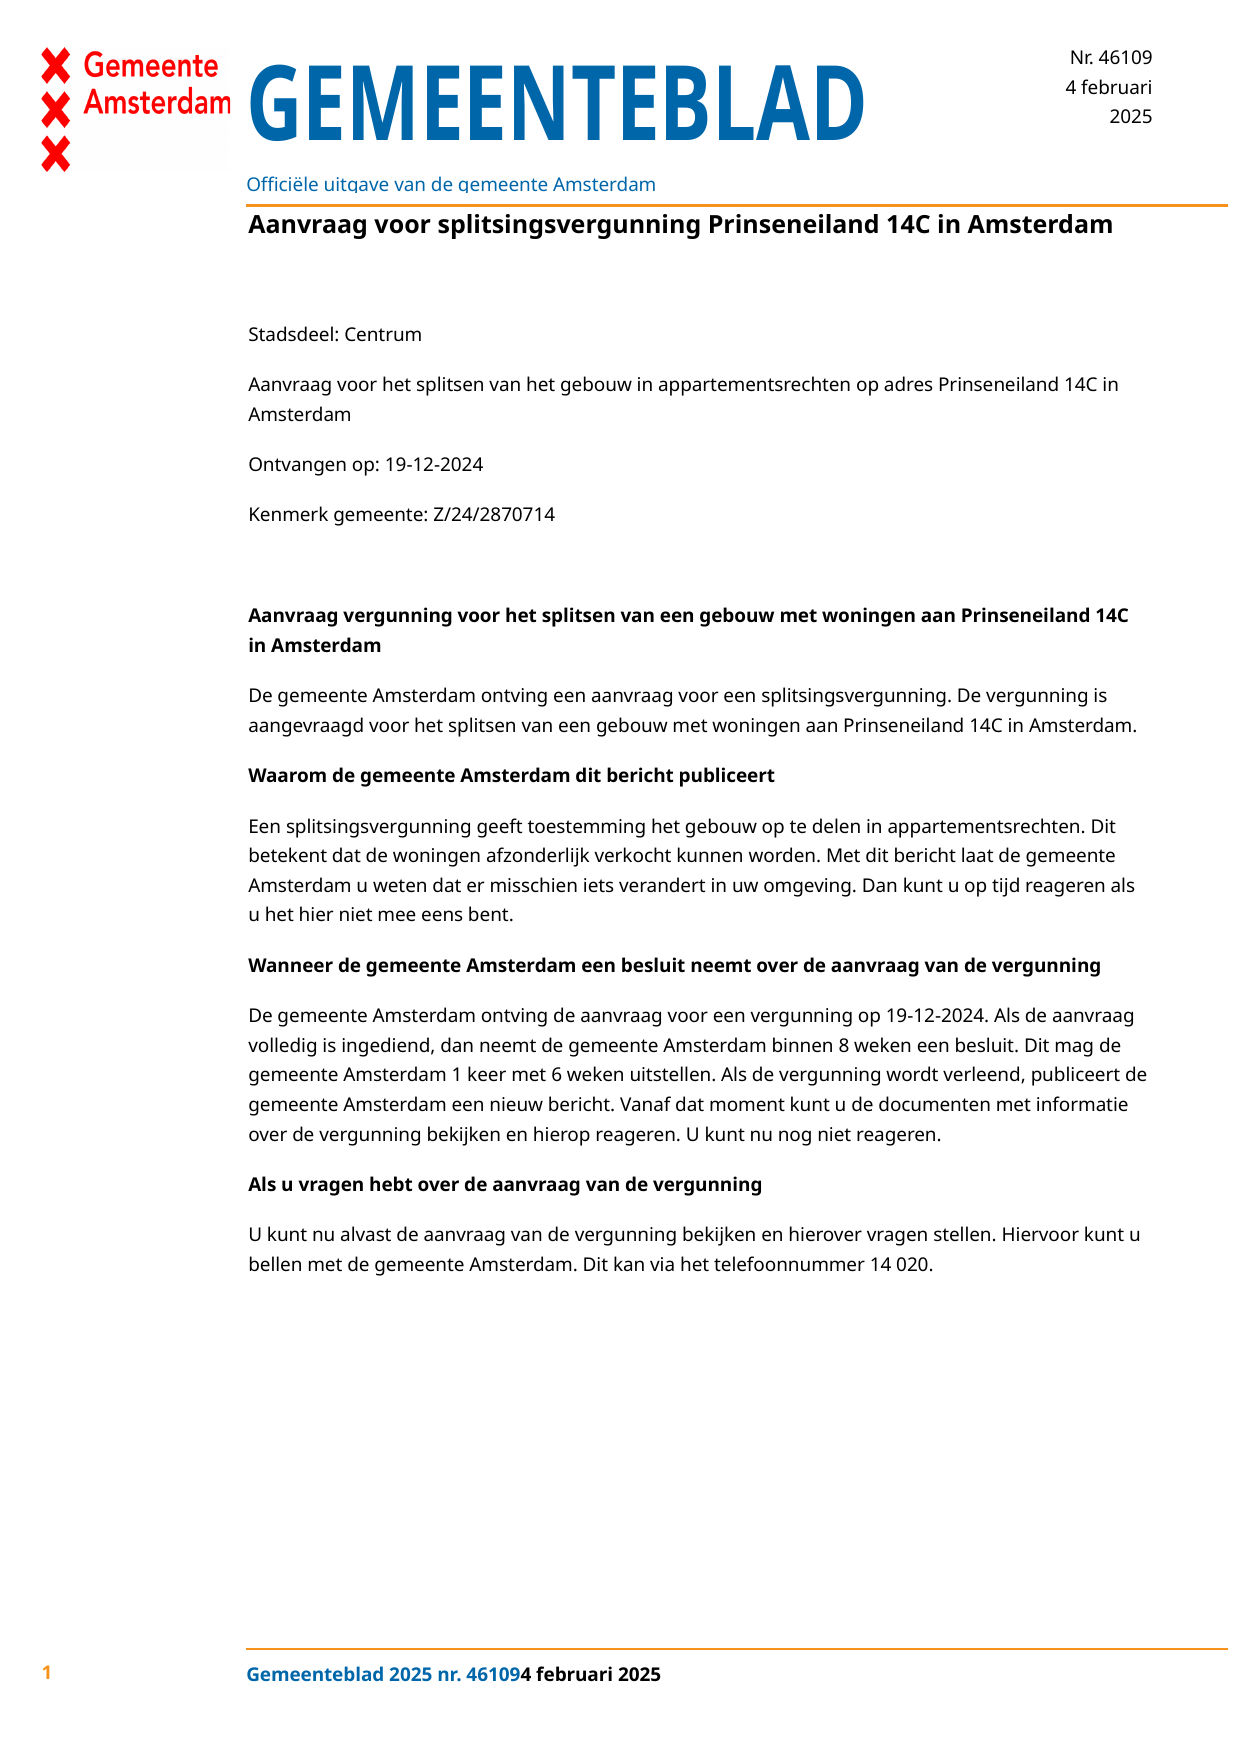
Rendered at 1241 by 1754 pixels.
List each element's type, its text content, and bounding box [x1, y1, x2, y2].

text Ontvangen op: 19-12-2024 [248, 451, 1152, 477]
text Een splitsingsvergunning geeft toestemming het gebouw op te delen in appartementsrechten. Dit betekent dat de woningen afzonderlijk verkocht kunnen worden. Met dit bericht laat de gemeente Amsterdam u weten dat er misschien iets verandert in uw omgeving. Dan kunt u op tijd reageren als u het hier niet mee eens bent. [248, 813, 1152, 927]
text De gemeente Amsterdam ontving een aanvraag voor een splitsingsvergunning. De vergunning is aangevraagd voor het splitsen van een gebouw met woningen aan Prinseneiland 14C in Amsterdam. [248, 682, 1152, 738]
picture [41, 47, 231, 172]
text Kenmerk gemeente: Z/24/2870714 [248, 502, 1152, 527]
text Aanvraag voor splitsingsvergunning Prinseneiland 14C in Amsterdam [248, 207, 1152, 241]
text U kunt nu alvast de aanvraag van de vergunning bekijken en hierover vragen stellen. Hiervoor kunt u bellen met de gemeente Amsterdam. Dit kan via het telefoonnummer 14 020. [248, 1222, 1152, 1277]
text Wanneer de gemeente Amsterdam een besluit neemt over de aanvraag van de vergunning [248, 952, 1152, 978]
text Stadsdeel: Centrum [248, 321, 1152, 346]
text Aanvraag vergunning voor het splitsen van een gebouw met woningen aan Prinseneiland 14C in Amsterdam [248, 602, 1152, 658]
text De gemeente Amsterdam ontving de aanvraag voor een vergunning op 19-12-2024. Als de aanvraag volledig is ingediend, dan neemt de gemeente Amsterdam binnen 8 weken een besluit. Dit mag de gemeente Amsterdam 1 keer met 6 weken uitstellen. Als de vergunning wordt verleend, publiceert de gemeente Amsterdam een nieuw bericht. Vanaf dat moment kunt u de documenten met informatie over de vergunning bekijken en hierop reageren. U kunt nu nog niet reageren. [248, 1002, 1152, 1146]
text Aanvraag voor het splitsen van het gebouw in appartementsrechten op adres Prinseneiland 14C in Amsterdam [248, 371, 1152, 426]
text Als u vragen hebt over de aanvraag van de vergunning [248, 1171, 1152, 1197]
text Waarom de gemeente Amsterdam dit bericht publiceert [248, 762, 1152, 788]
